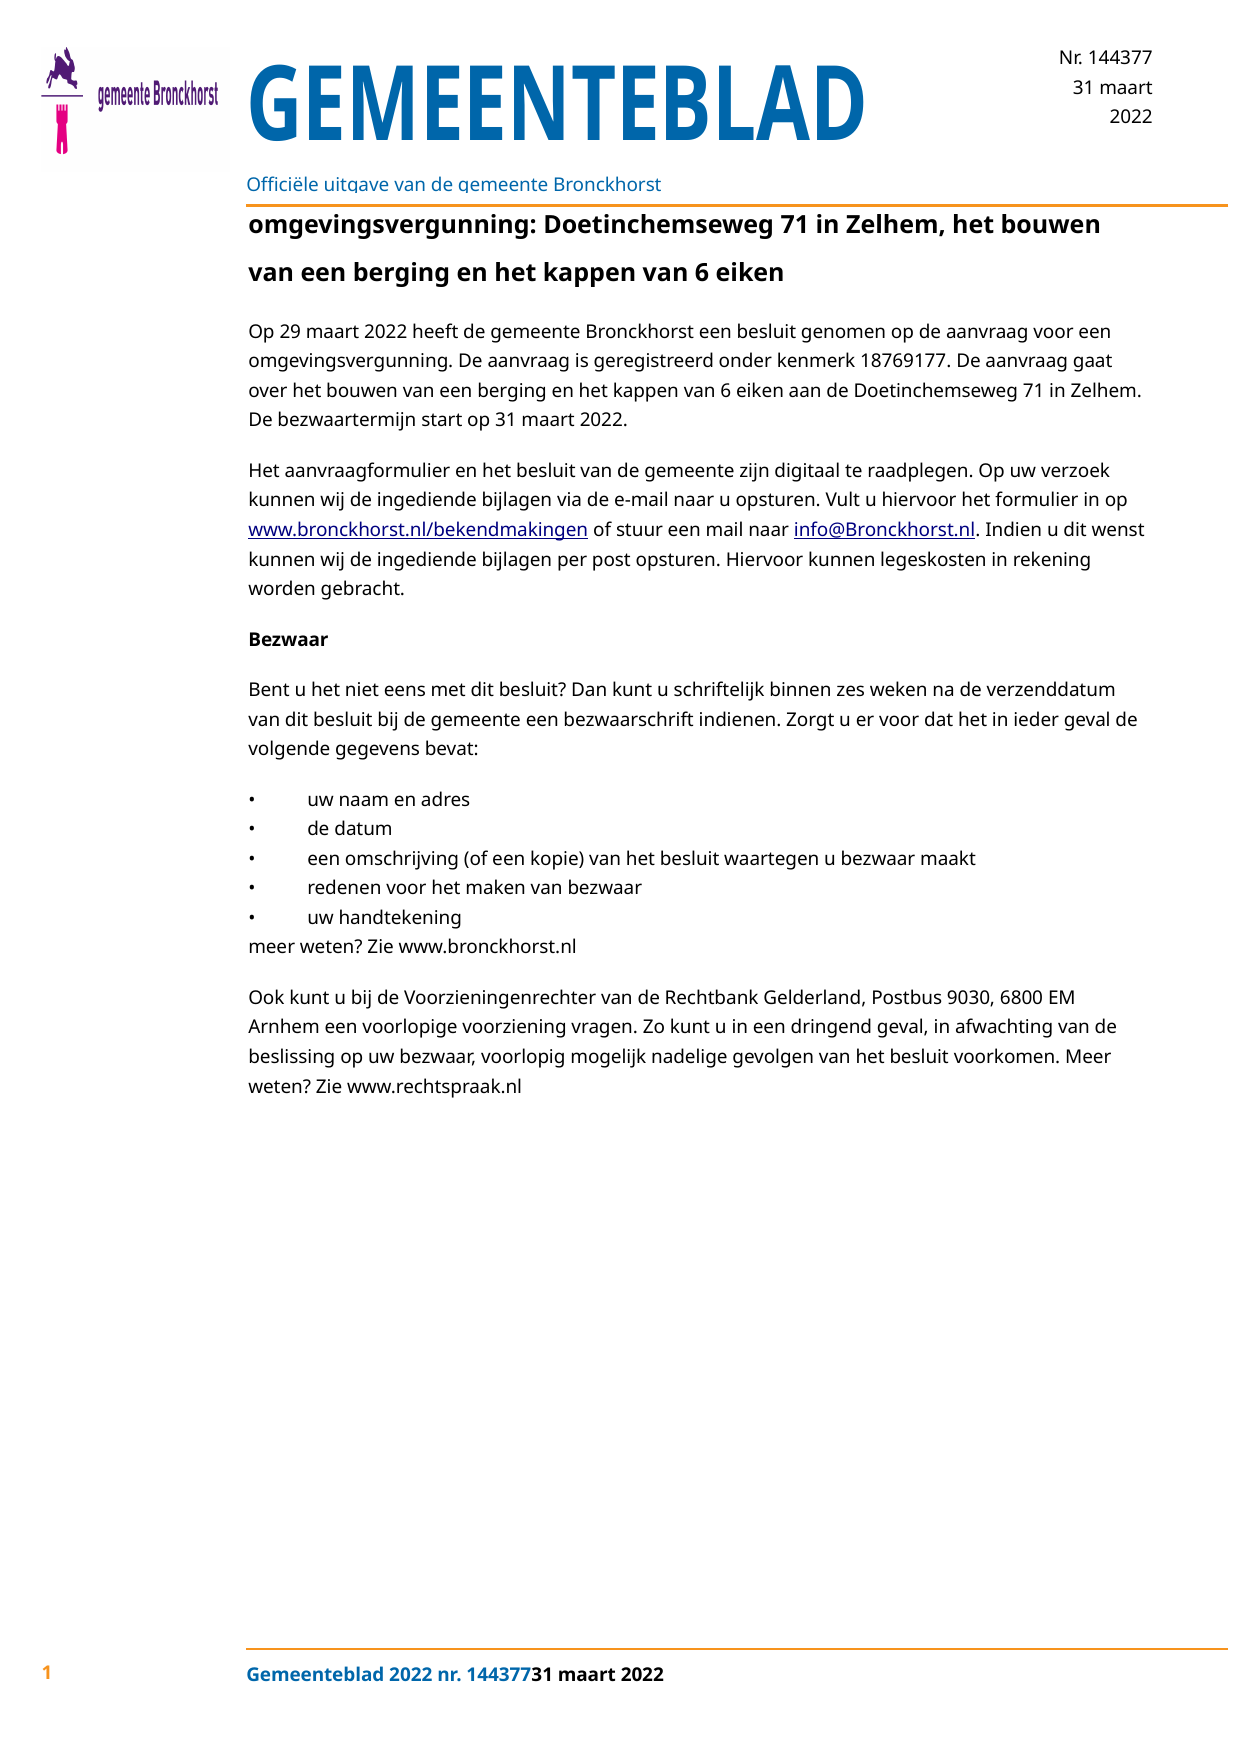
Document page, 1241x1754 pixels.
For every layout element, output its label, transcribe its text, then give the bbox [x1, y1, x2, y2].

list redenen voor het maken van bezwaar [248, 874, 1152, 900]
text omgevingsvergunning: Doetinchemseweg 71 in Zelhem, het bouwen van een berging en het kappen van 6 eiken [248, 207, 1152, 288]
text meer weten? Zie www.bronckhorst.nl [248, 934, 1152, 959]
list uw naam en adres [248, 786, 1152, 812]
text Bezwaar [248, 626, 1152, 652]
text Op 29 maart 2022 heeft de gemeente Bronckhorst een besluit genomen op de aanvraag voor een omgevingsvergunning. De aanvraag is geregistreerd onder kenmerk 18769177. De aanvraag gaat over het bouwen van een berging en het kappen van 6 eiken aan de Doetinchemseweg 71 in Zelhem. De bezwaartermijn start op 31 maart 2022. [248, 318, 1152, 432]
list een omschrijving (of een kopie) van het besluit waartegen u bezwaar maakt [248, 845, 1152, 871]
list de datum [248, 815, 1152, 841]
text Ook kunt u bij de Voorzieningenrechter van de Rechtbank Gelderland, Postbus 9030, 6800 EM Arnhem een voorlopige voorziening vragen. Zo kunt u in een dringend geval, in afwachting van de beslissing op uw bezwaar, voorlopig mogelijk nadelige gevolgen van het besluit voorkomen. Meer weten? Zie www.rechtspraak.nl [248, 984, 1152, 1099]
picture [41, 47, 231, 172]
text Het aanvraagformulier en het besluit van de gemeente zijn digitaal te raadplegen. Op uw verzoek kunnen wij de ingediende bijlagen via de e-mail naar u opsturen. Vult u hiervoor het formulier in op www.bronckhorst.nl/bekendmakingen of stuur een mail naar info@Bronckhorst.nl. Indien u dit wenst kunnen wij de ingediende bijlagen per post opsturen. Hiervoor kunnen legeskosten in rekening worden gebracht. [248, 457, 1152, 601]
list uw handtekening [248, 904, 1152, 930]
text Bent u het niet eens met dit besluit? Dan kunt u schriftelijk binnen zes weken na de verzenddatum van dit besluit bij de gemeente een bezwaarschrift indienen. Zorgt u er voor dat het in ieder geval de volgende gegevens bevat: [248, 676, 1152, 761]
